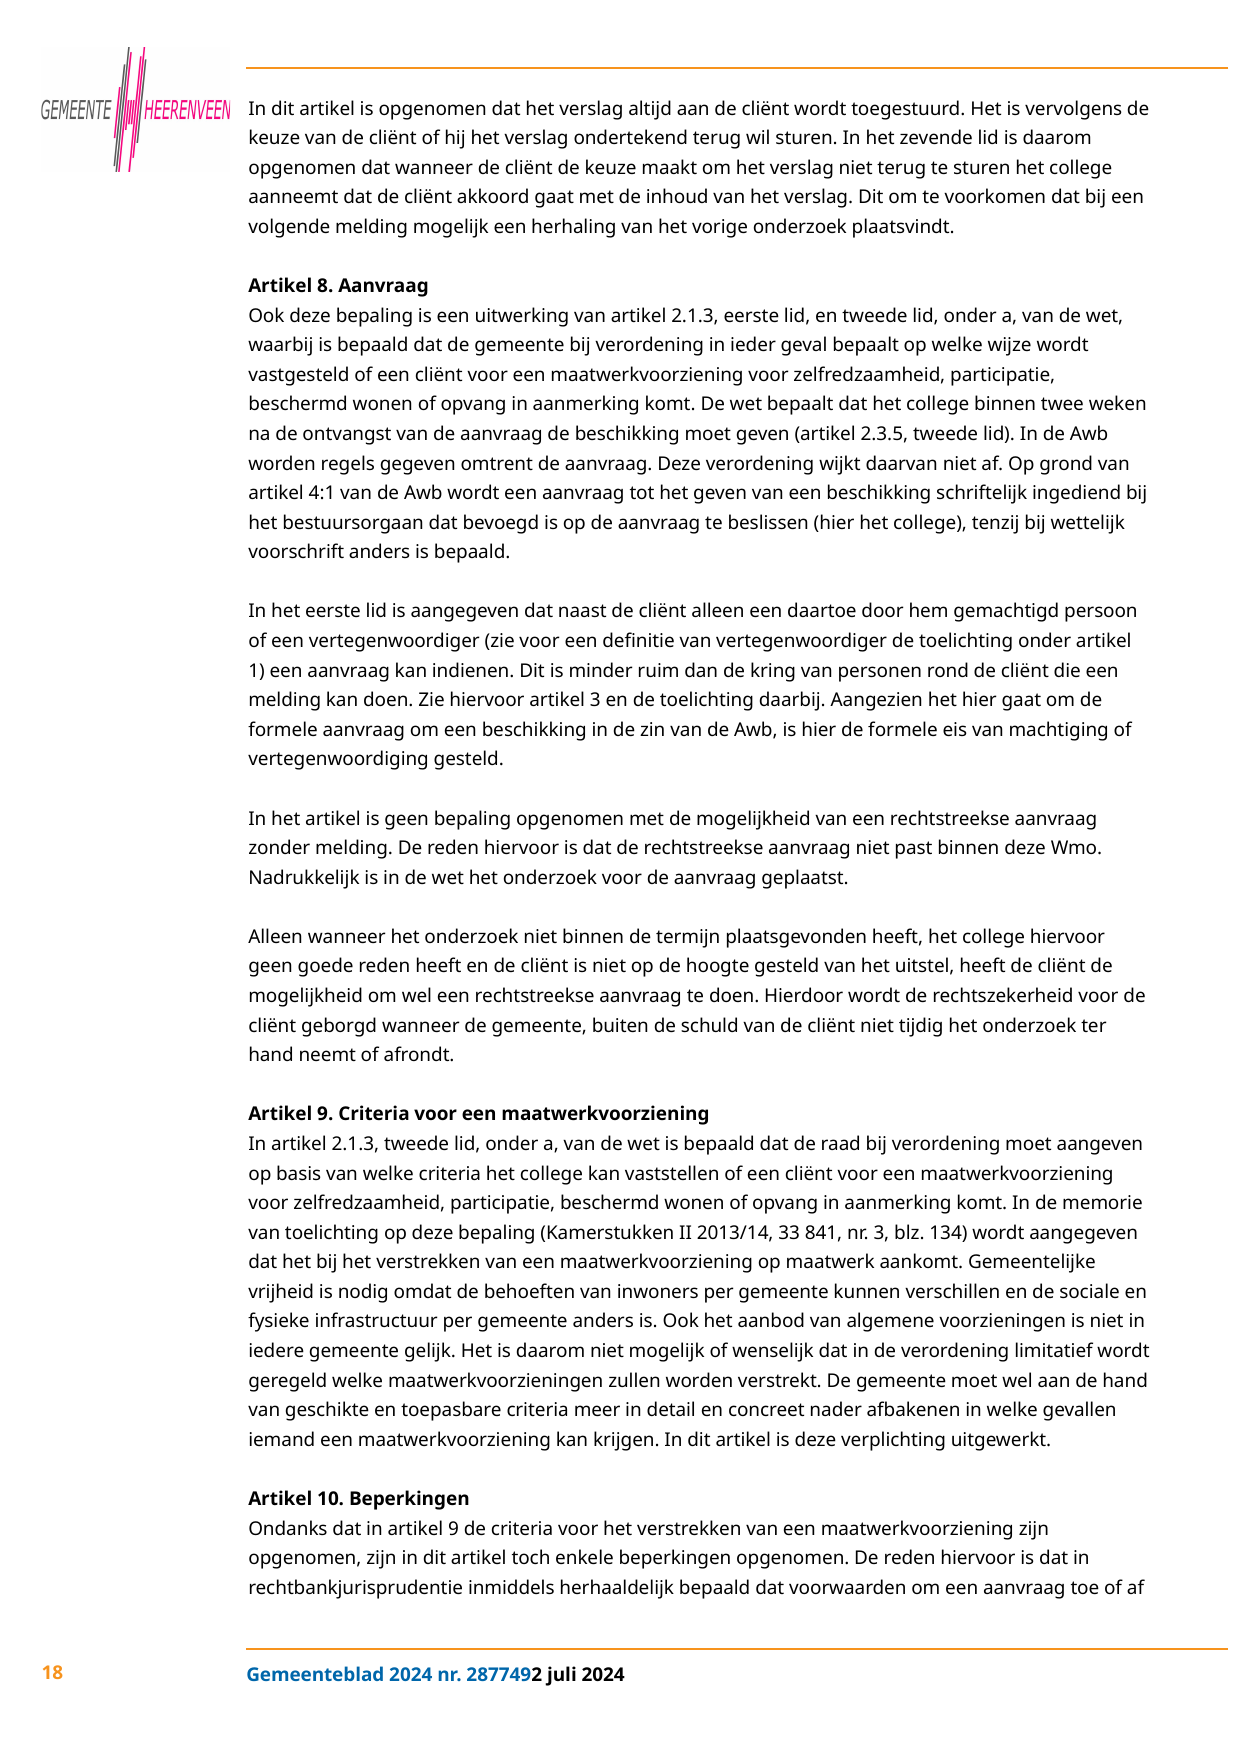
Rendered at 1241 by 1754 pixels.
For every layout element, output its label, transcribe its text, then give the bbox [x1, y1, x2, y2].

text Alleen wanneer het onderzoek niet binnen de termijn plaatsgevonden heeft, het college hiervoor geen goede reden heeft en de cliënt is niet op de hoogte gesteld van het uitstel, heeft de cliënt de mogelijkheid om wel een rechtstreekse aanvraag te doen. Hierdoor wordt de rechtszekerheid voor de cliënt geborgd wanneer de gemeente, buiten de schuld van de cliënt niet tijdig het onderzoek ter hand neemt of afrondt. [248, 923, 1152, 1067]
text Artikel 9. Criteria voor een maatwerkvoorziening [248, 1101, 1152, 1126]
text Artikel 8. Aanvraag [248, 272, 1152, 298]
text Artikel 10. Beperkingen [248, 1485, 1152, 1511]
text In dit artikel is opgenomen dat het verslag altijd aan de cliënt wordt toegestuurd. Het is vervolgens de keuze van de cliënt of hij het verslag ondertekend terug wil sturen. In het zevende lid is daarom opgenomen dat wanneer de cliënt de keuze maakt om het verslag niet terug te sturen het college aanneemt dat de cliënt akkoord gaat met de inhoud van het verslag. Dit om te voorkomen dat bij een volgende melding mogelijk een herhaling van het vorige onderzoek plaatsvindt. [248, 95, 1152, 239]
picture [41, 47, 231, 172]
text In artikel 2.1.3, tweede lid, onder a, van de wet is bepaald dat de raad bij verordening moet aangeven op basis van welke criteria het college kan vaststellen of een cliënt voor een maatwerkvoorziening voor zelfredzaamheid, participatie, beschermd wonen of opvang in aanmerking komt. In de memorie van toelichting op deze bepaling (Kamerstukken II 2013/14, 33 841, nr. 3, blz. 134) wordt aangegeven dat het bij het verstrekken van een maatwerkvoorziening op maatwerk aankomt. Gemeentelijke vrijheid is nodig omdat de behoeften van inwoners per gemeente kunnen verschillen en de sociale en fysieke infrastructuur per gemeente anders is. Ook het aanbod van algemene voorzieningen is niet in iedere gemeente gelijk. Het is daarom niet mogelijk of wenselijk dat in de verordening limitatief wordt geregeld welke maatwerkvoorzieningen zullen worden verstrekt. De gemeente moet wel aan de hand van geschikte en toepasbare criteria meer in detail en concreet nader afbakenen in welke gevallen iemand een maatwerkvoorziening kan krijgen. In dit artikel is deze verplichting uitgewerkt. [248, 1130, 1152, 1452]
text In het artikel is geen bepaling opgenomen met de mogelijkheid van een rechtstreekse aanvraag zonder melding. De reden hiervoor is dat de rechtstreekse aanvraag niet past binnen deze Wmo. Nadrukkelijk is in de wet het onderzoek voor de aanvraag geplaatst. [248, 805, 1152, 890]
text In het eerste lid is aangegeven dat naast de cliënt alleen een daartoe door hem gemachtigd persoon of een vertegenwoordiger (zie voor een definitie van vertegenwoordiger de toelichting onder artikel 1) een aanvraag kan indienen. Dit is minder ruim dan de kring van personen rond de cliënt die een melding kan doen. Zie hiervoor artikel 3 en de toelichting daarbij. Aangezien het hier gaat om de formele aanvraag om een beschikking in de zin van de Awb, is hier de formele eis van machtiging of vertegenwoordiging gesteld. [248, 598, 1152, 771]
text Ook deze bepaling is een uitwerking van artikel 2.1.3, eerste lid, en tweede lid, onder a, van de wet, waarbij is bepaald dat de gemeente bij verordening in ieder geval bepaalt op welke wijze wordt vastgesteld of een cliënt voor een maatwerkvoorziening voor zelfredzaamheid, participatie, beschermd wonen of opvang in aanmerking komt. De wet bepaalt dat het college binnen twee weken na de ontvangst van de aanvraag de beschikking moet geven (artikel 2.3.5, tweede lid). In de Awb worden regels gegeven omtrent de aanvraag. Deze verordening wijkt daarvan niet af. Op grond van artikel 4:1 van de Awb wordt een aanvraag tot het geven van een beschikking schriftelijk ingediend bij het bestuursorgaan dat bevoegd is op de aanvraag te beslissen (hier het college), tenzij bij wettelijk voorschrift anders is bepaald. [248, 302, 1152, 564]
text Ondanks dat in artikel 9 de criteria voor het verstrekken van een maatwerkvoorziening zijn opgenomen, zijn in dit artikel toch enkele beperkingen opgenomen. De reden hiervoor is dat in rechtbankjurisprudentie inmiddels herhaaldelijk bepaald dat voorwaarden om een aanvraag toe of af [248, 1515, 1152, 1600]
